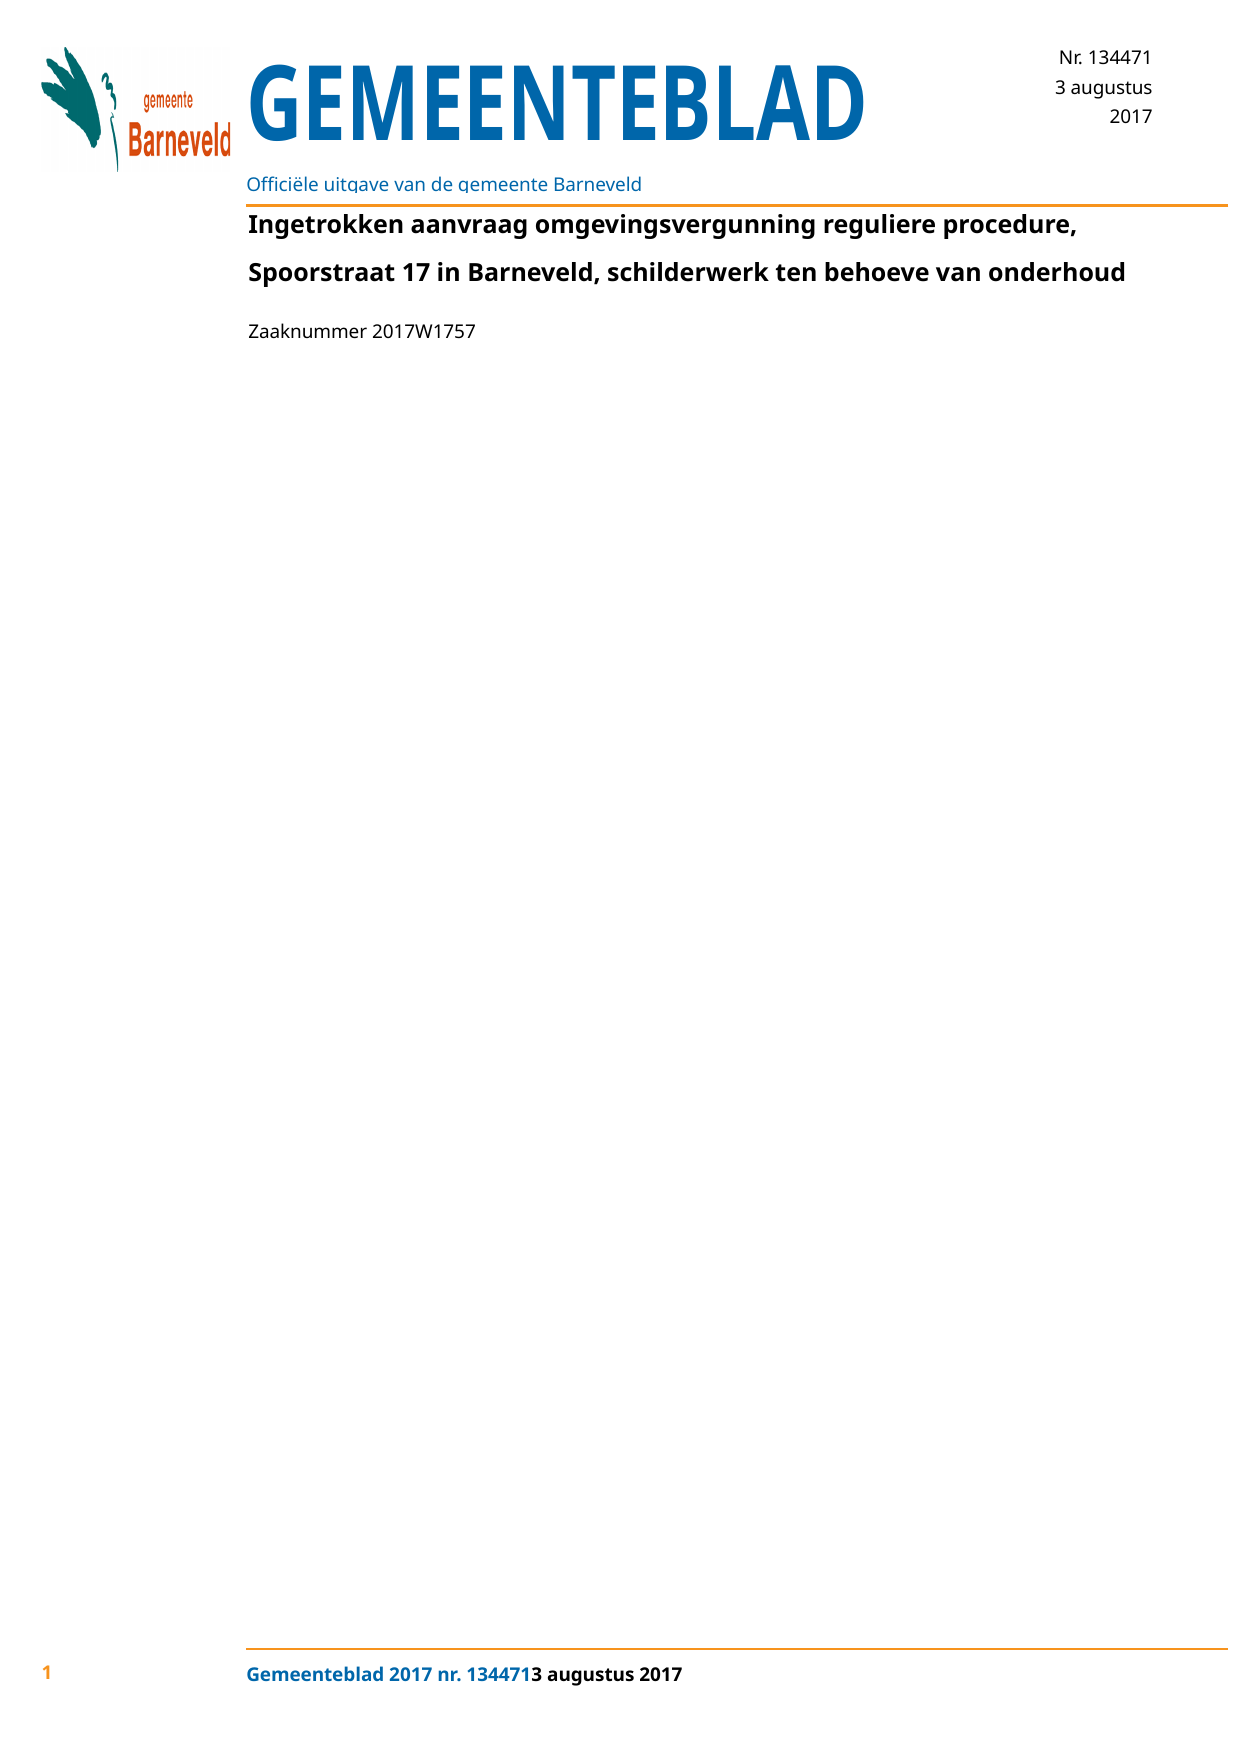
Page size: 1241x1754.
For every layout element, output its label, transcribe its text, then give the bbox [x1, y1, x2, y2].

picture [41, 47, 231, 172]
text Ingetrokken aanvraag omgevingsvergunning reguliere procedure, Spoorstraat 17 in Barneveld, schilderwerk ten behoeve van onderhoud [248, 207, 1152, 288]
text Zaaknummer 2017W1757 [248, 318, 1152, 344]
